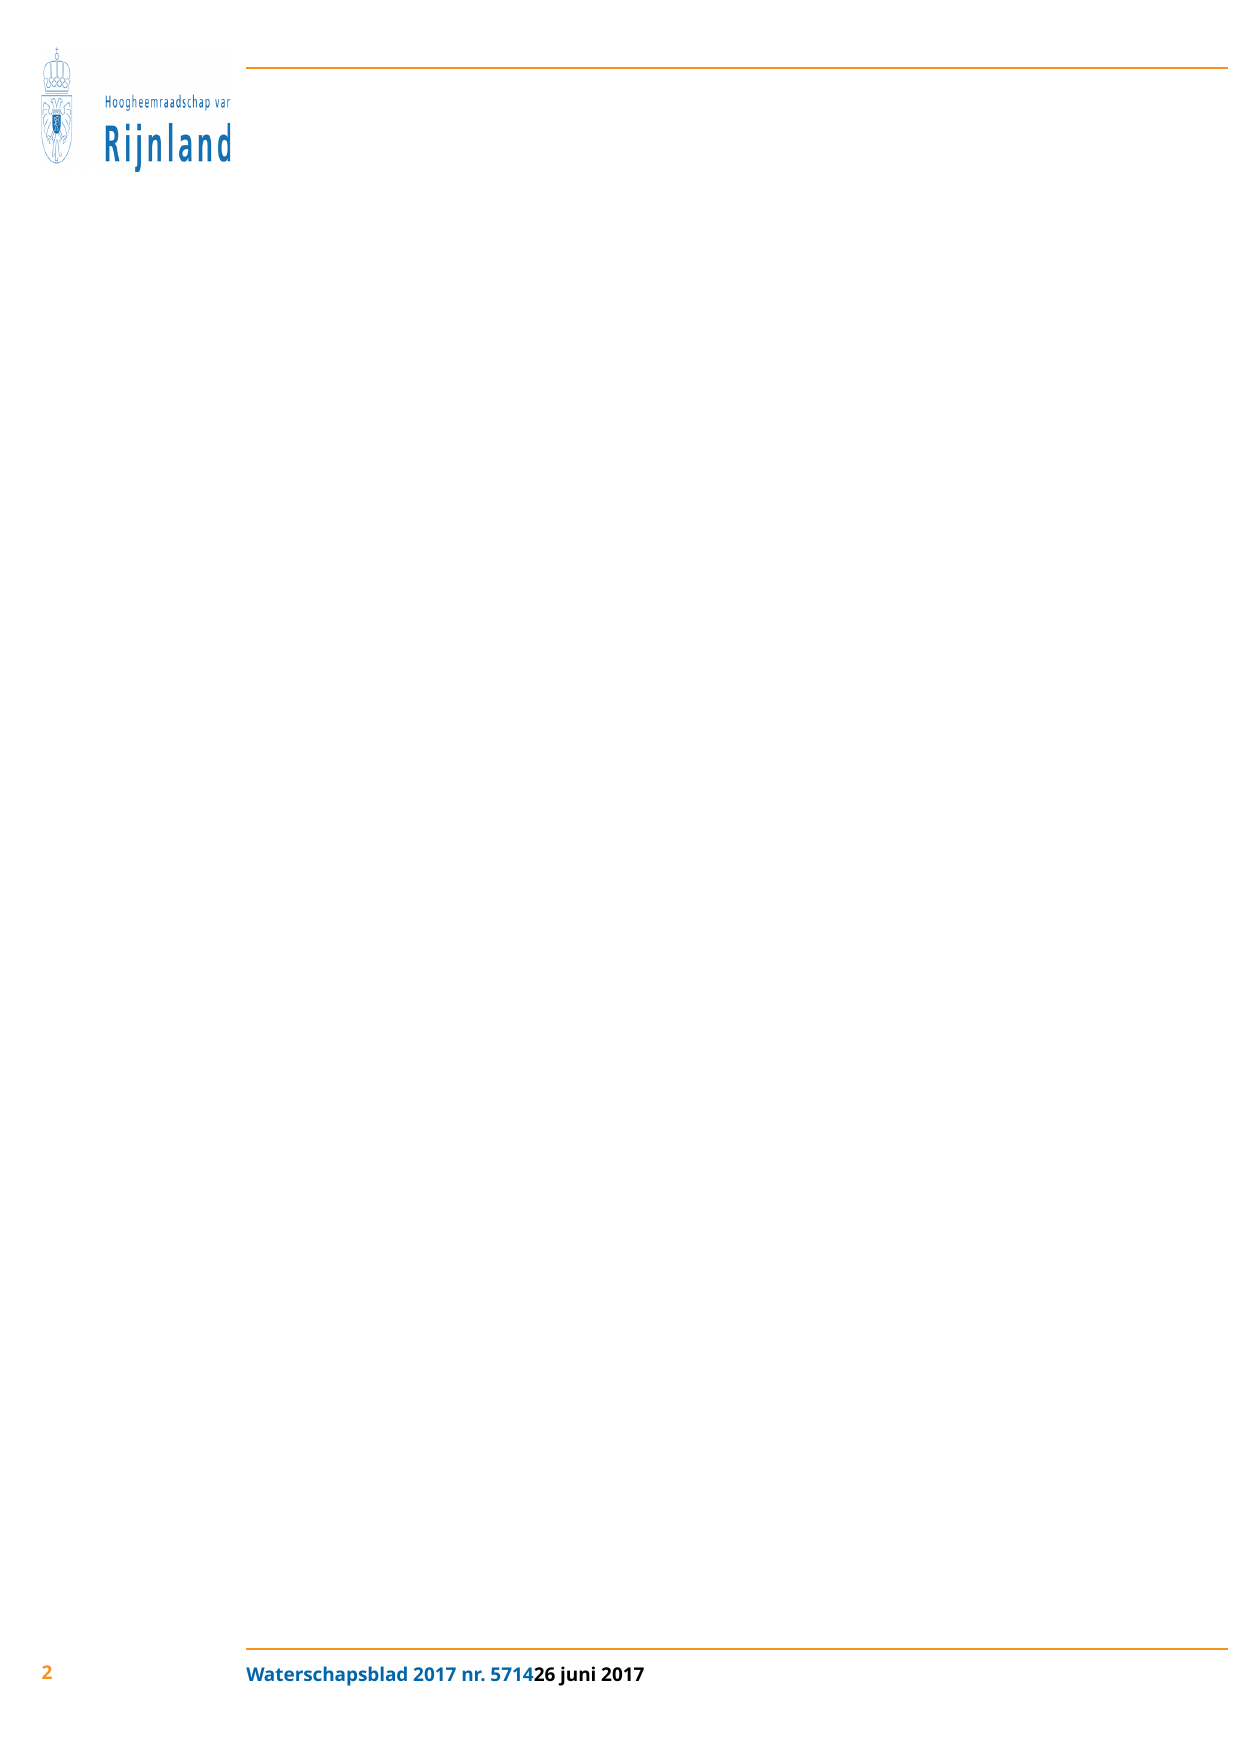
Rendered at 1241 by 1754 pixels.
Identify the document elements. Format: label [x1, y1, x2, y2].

picture [41, 47, 231, 172]
